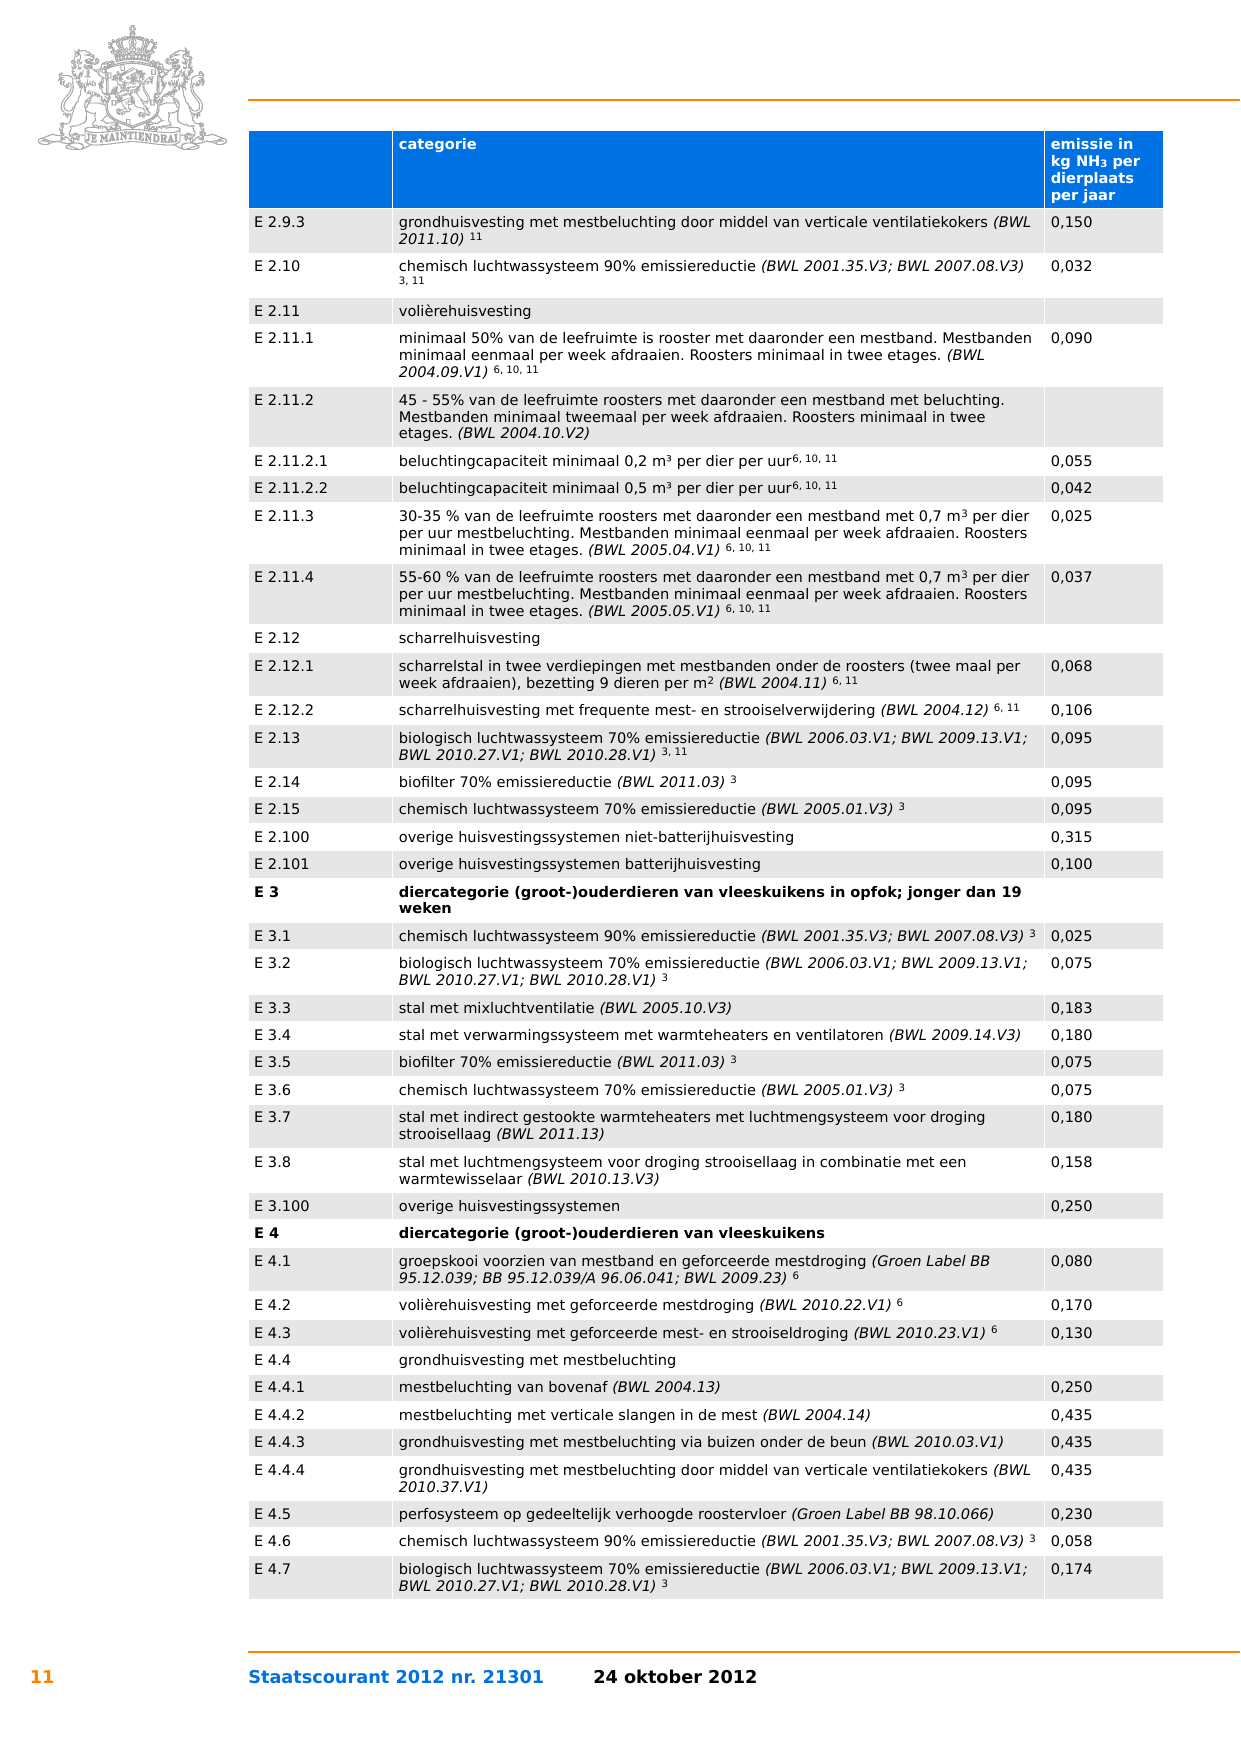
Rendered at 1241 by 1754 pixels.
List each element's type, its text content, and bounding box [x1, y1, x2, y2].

table_cell E 3.6 [249, 1077, 392, 1103]
table_cell E 3.4 [249, 1022, 392, 1049]
table_cell E 3.2 [249, 951, 392, 994]
table_cell E 4.5 [249, 1501, 392, 1527]
table_cell [1045, 1221, 1163, 1247]
table_cell stal met luchtmengsysteem voor droging strooisellaag in combinatie met een warmtewisselaar (BWL 2010.13.V3) [393, 1149, 1044, 1192]
table_cell 0,100 [1045, 851, 1163, 878]
table_cell 0,183 [1045, 995, 1163, 1021]
table_cell E 2.12.2 [249, 698, 392, 724]
table_cell 0,095 [1045, 769, 1163, 796]
table_cell [1045, 387, 1163, 447]
table_cell E 2.11.1 [249, 325, 392, 386]
table_header categorie [393, 131, 1044, 208]
table_cell grondhuisvesting met mestbeluchting door middel van verticale ventilatiekokers (BWL 2011.10) 11 [393, 209, 1044, 253]
table_cell 0,042 [1045, 476, 1163, 502]
table_cell 0,435 [1045, 1457, 1163, 1500]
table_cell E 4.4 [249, 1347, 392, 1373]
table_cell overige huisvestingssystemen [393, 1193, 1044, 1219]
table_cell E 4.4.2 [249, 1402, 392, 1428]
table_cell 0,170 [1045, 1293, 1163, 1319]
table_cell 30-35 % van de leefruimte roosters met daaronder een mestband met 0,7 m3 per dier per uur mestbeluchting. Mestbanden minimaal eenmaal per week afdraaien. Roosters minimaal in twee etages. (BWL 2005.04.V1) 6, 10, 11 [393, 503, 1044, 563]
table_cell E 2.100 [249, 824, 392, 850]
table_cell beluchtingcapaciteit minimaal 0,2 m³ per dier per uur6, 10, 11 [393, 448, 1044, 474]
table_cell 0,150 [1045, 209, 1163, 253]
table_cell E 4.7 [249, 1556, 392, 1599]
table_cell 0,174 [1045, 1556, 1163, 1599]
table_cell grondhuisvesting met mestbeluchting door middel van verticale ventilatiekokers (BWL 2010.37.V1) [393, 1457, 1044, 1500]
table_cell E 3 [249, 879, 392, 922]
table_cell 0,075 [1045, 1050, 1163, 1076]
table_cell biofilter 70% emissiereductie (BWL 2011.03) 3 [393, 1050, 1044, 1076]
table_cell stal met indirect gestookte warmteheaters met luchtmengsysteem voor droging strooisellaag (BWL 2011.13) [393, 1105, 1044, 1148]
table_cell E 4.4.3 [249, 1429, 392, 1456]
table_cell 0,037 [1045, 564, 1163, 624]
table_cell E 3.5 [249, 1050, 392, 1076]
table_cell chemisch luchtwassysteem 90% emissiereductie (BWL 2001.35.V3; BWL 2007.08.V3) 3 [393, 1529, 1044, 1555]
table_cell volièrehuisvesting met geforceerde mestdroging (BWL 2010.22.V1) 6 [393, 1293, 1044, 1319]
table_cell 0,080 [1045, 1248, 1163, 1291]
table_cell E 3.3 [249, 995, 392, 1021]
table_cell biofilter 70% emissiereductie (BWL 2011.03) 3 [393, 769, 1044, 796]
table_cell E 3.100 [249, 1193, 392, 1219]
table_cell E 2.11.2.1 [249, 448, 392, 474]
table_cell E 4 [249, 1221, 392, 1247]
table_cell E 2.12 [249, 626, 392, 652]
table_cell overige huisvestingssystemen batterijhuisvesting [393, 851, 1044, 878]
table_cell beluchtingcapaciteit minimaal 0,5 m³ per dier per uur6, 10, 11 [393, 476, 1044, 502]
table_cell E 3.7 [249, 1105, 392, 1148]
table_header emissie in kg NH3 per dierplaats per jaar [1045, 131, 1163, 208]
table_cell biologisch luchtwassysteem 70% emissiereductie (BWL 2006.03.V1; BWL 2009.13.V1; BWL 2010.27.V1; BWL 2010.28.V1) 3 [393, 951, 1044, 994]
table_cell [1045, 879, 1163, 922]
table_cell diercategorie (groot-)ouderdieren van vleeskuikens in opfok; jonger dan 19 weken [393, 879, 1044, 922]
table_cell 0,250 [1045, 1375, 1163, 1401]
table_cell scharrelhuisvesting [393, 626, 1044, 652]
table_cell E 2.11.2 [249, 387, 392, 447]
table_cell [1045, 1347, 1163, 1373]
table_cell chemisch luchtwassysteem 90% emissiereductie (BWL 2001.35.V3; BWL 2007.08.V3) 3, 11 [393, 254, 1044, 297]
table_cell volièrehuisvesting met geforceerde mest- en strooiseldroging (BWL 2010.23.V1) 6 [393, 1320, 1044, 1346]
table_cell 0,180 [1045, 1022, 1163, 1049]
table_cell chemisch luchtwassysteem 70% emissiereductie (BWL 2005.01.V3) 3 [393, 1077, 1044, 1103]
table_cell grondhuisvesting met mestbeluchting via buizen onder de beun (BWL 2010.03.V1) [393, 1429, 1044, 1456]
table_cell groepskooi voorzien van mestband en geforceerde mestdroging (Groen Label BB 95.12.039; BB 95.12.039/A 96.06.041; BWL 2009.23) 6 [393, 1248, 1044, 1291]
table_cell E 2.10 [249, 254, 392, 297]
table_cell chemisch luchtwassysteem 70% emissiereductie (BWL 2005.01.V3) 3 [393, 797, 1044, 823]
table_cell E 4.6 [249, 1529, 392, 1555]
table_cell 0,058 [1045, 1529, 1163, 1555]
table_cell E 4.3 [249, 1320, 392, 1346]
table_cell 0,025 [1045, 503, 1163, 563]
table_cell E 4.1 [249, 1248, 392, 1291]
table_cell overige huisvestingssystemen niet-batterijhuisvesting [393, 824, 1044, 850]
table_cell 0,106 [1045, 698, 1163, 724]
table_cell 0,090 [1045, 325, 1163, 386]
table_cell diercategorie (groot-)ouderdieren van vleeskuikens [393, 1221, 1044, 1247]
table_cell 0,250 [1045, 1193, 1163, 1219]
table_cell E 2.14 [249, 769, 392, 796]
table_cell scharrelhuisvesting met frequente mest- en strooiselverwijdering (BWL 2004.12) 6, 11 [393, 698, 1044, 724]
picture [38, 25, 227, 150]
table_cell 0,025 [1045, 923, 1163, 949]
table_cell 0,095 [1045, 797, 1163, 823]
table_header [249, 131, 392, 208]
table_cell grondhuisvesting met mestbeluchting [393, 1347, 1044, 1373]
table_cell E 2.12.1 [249, 653, 392, 696]
table_cell E 2.15 [249, 797, 392, 823]
table_cell 0,315 [1045, 824, 1163, 850]
table_cell volièrehuisvesting [393, 298, 1044, 324]
table_cell E 3.1 [249, 923, 392, 949]
table_cell scharrelstal in twee verdiepingen met mestbanden onder de roosters (twee maal per week afdraaien), bezetting 9 dieren per m2 (BWL 2004.11) 6, 11 [393, 653, 1044, 696]
table_cell E 3.8 [249, 1149, 392, 1192]
table_cell E 2.13 [249, 725, 392, 768]
table_cell E 4.4.4 [249, 1457, 392, 1500]
table_cell stal met verwarmingssysteem met warmteheaters en ventilatoren (BWL 2009.14.V3) [393, 1022, 1044, 1049]
table_cell 0,230 [1045, 1501, 1163, 1527]
table_cell stal met mixluchtventilatie (BWL 2005.10.V3) [393, 995, 1044, 1021]
table_cell 0,130 [1045, 1320, 1163, 1346]
table_cell [1045, 626, 1163, 652]
table_cell E 2.11.4 [249, 564, 392, 624]
table_cell 0,435 [1045, 1402, 1163, 1428]
table_cell 0,068 [1045, 653, 1163, 696]
table_cell E 4.4.1 [249, 1375, 392, 1401]
table_cell mestbeluchting met verticale slangen in de mest (BWL 2004.14) [393, 1402, 1044, 1428]
table_cell 0,075 [1045, 1077, 1163, 1103]
table_cell E 2.11.2.2 [249, 476, 392, 502]
table_cell [1045, 298, 1163, 324]
table_cell 0,180 [1045, 1105, 1163, 1148]
table_cell biologisch luchtwassysteem 70% emissiereductie (BWL 2006.03.V1; BWL 2009.13.V1; BWL 2010.27.V1; BWL 2010.28.V1) 3 [393, 1556, 1044, 1599]
table_cell mestbeluchting van bovenaf (BWL 2004.13) [393, 1375, 1044, 1401]
table_cell E 2.11 [249, 298, 392, 324]
table_cell 0,032 [1045, 254, 1163, 297]
table_cell E 4.2 [249, 1293, 392, 1319]
table_cell chemisch luchtwassysteem 90% emissiereductie (BWL 2001.35.V3; BWL 2007.08.V3) 3 [393, 923, 1044, 949]
table_cell 45 - 55% van de leefruimte roosters met daaronder een mestband met beluchting. Mestbanden minimaal tweemaal per week afdraaien. Roosters minimaal in twee etages. (BWL 2004.10.V2) [393, 387, 1044, 447]
table_cell 0,095 [1045, 725, 1163, 768]
table_cell biologisch luchtwassysteem 70% emissiereductie (BWL 2006.03.V1; BWL 2009.13.V1; BWL 2010.27.V1; BWL 2010.28.V1) 3, 11 [393, 725, 1044, 768]
table_cell 0,435 [1045, 1429, 1163, 1456]
table_cell 55-60 % van de leefruimte roosters met daaronder een mestband met 0,7 m3 per dier per uur mestbeluchting. Mestbanden minimaal eenmaal per week afdraaien. Roosters minimaal in twee etages. (BWL 2005.05.V1) 6, 10, 11 [393, 564, 1044, 624]
table_cell E 2.9.3 [249, 209, 392, 253]
table_cell 0,075 [1045, 951, 1163, 994]
table_cell minimaal 50% van de leefruimte is rooster met daaronder een mestband. Mestbanden minimaal eenmaal per week afdraaien. Roosters minimaal in twee etages. (BWL 2004.09.V1) 6, 10, 11 [393, 325, 1044, 386]
table_cell E 2.101 [249, 851, 392, 878]
table_cell 0,055 [1045, 448, 1163, 474]
table_cell 0,158 [1045, 1149, 1163, 1192]
table_cell perfosysteem op gedeeltelijk verhoogde roostervloer (Groen Label BB 98.10.066) [393, 1501, 1044, 1527]
table_cell E 2.11.3 [249, 503, 392, 563]
